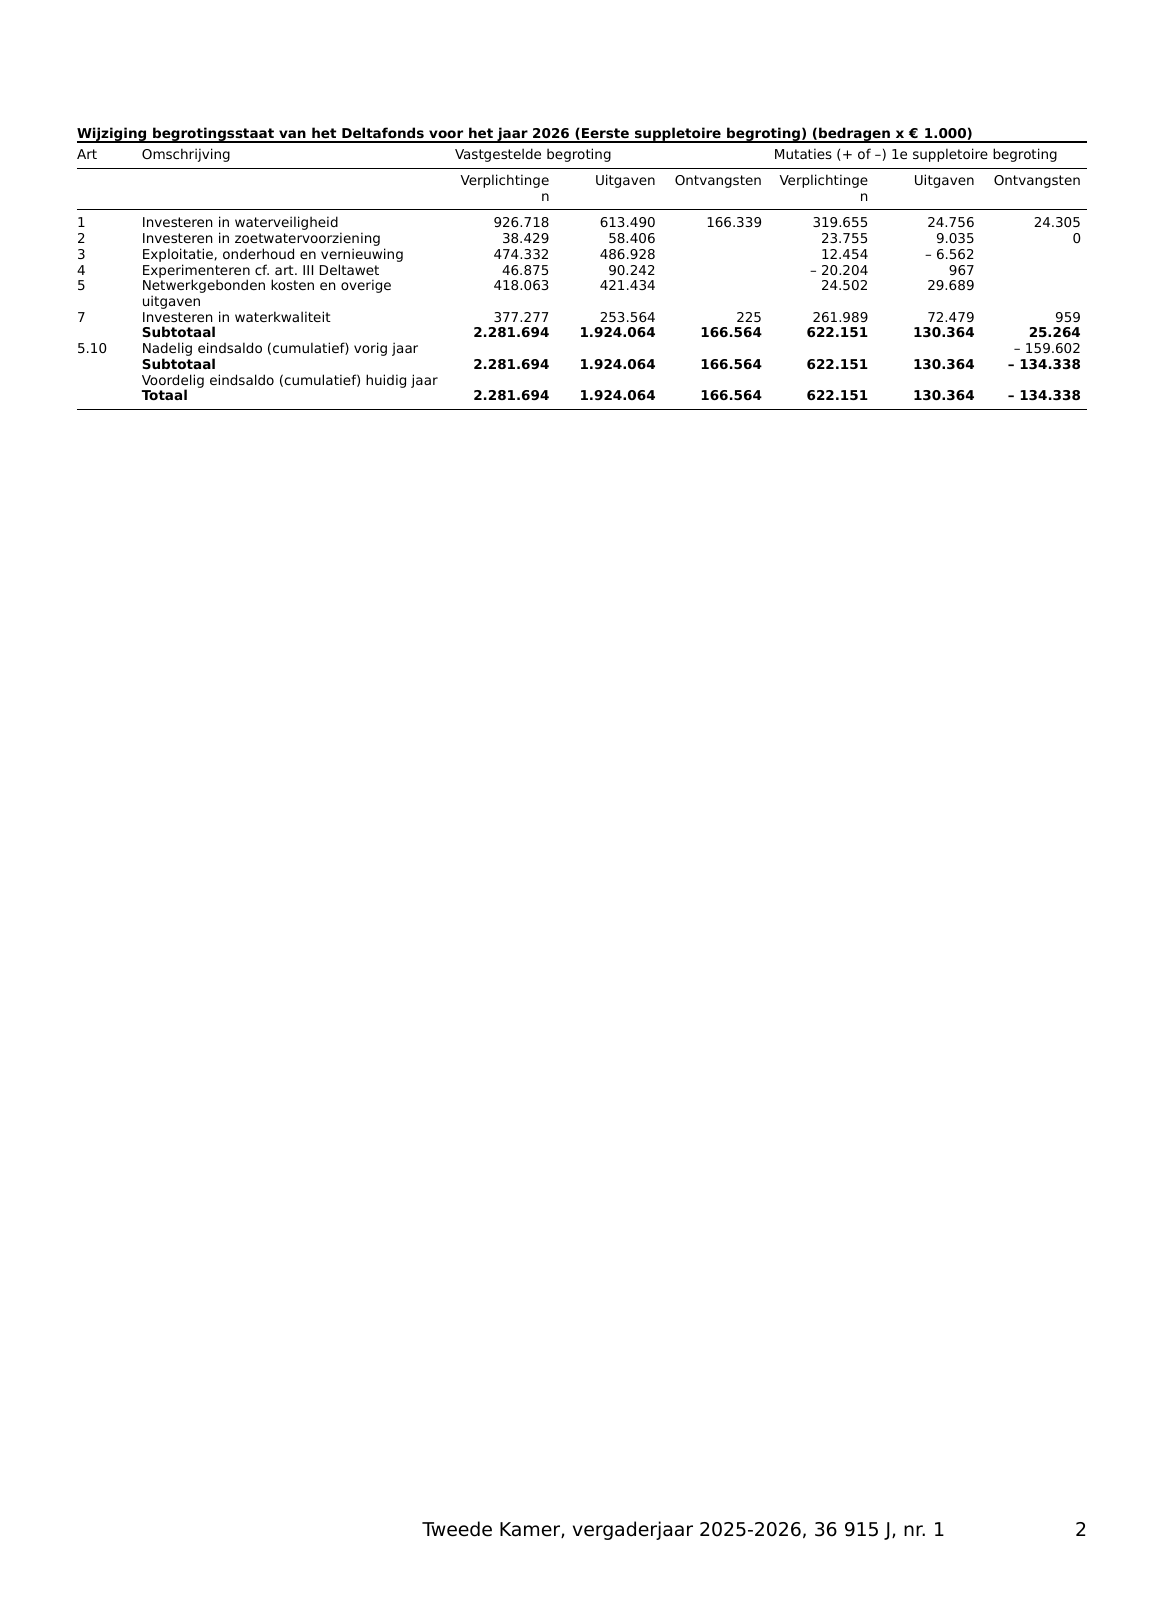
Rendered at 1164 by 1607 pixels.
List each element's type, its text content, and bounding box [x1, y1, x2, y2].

table_cell 5.10 [77, 341, 136, 357]
table_cell Investeren in waterkwaliteit [136, 310, 449, 325]
table_cell 130.364 [874, 357, 980, 372]
table_cell Voordelig eindsaldo (cumulatief) huidig jaar [136, 373, 449, 388]
table_cell 418.063 [449, 278, 555, 309]
table_cell Uitgaven [555, 169, 661, 209]
table_cell Verplichtingen [768, 169, 874, 209]
table_cell – 134.338 [980, 388, 1087, 408]
table_cell – 159.602 [980, 341, 1087, 357]
table_cell 2.281.694 [449, 388, 555, 408]
table_cell – 6.562 [874, 247, 980, 262]
table_cell 23.755 [768, 231, 874, 247]
table_cell 225 [661, 310, 768, 325]
table_cell [980, 373, 1087, 388]
table_cell Verplichtingen [449, 169, 555, 209]
table_cell 90.242 [555, 262, 661, 278]
table_cell 166.564 [661, 388, 768, 408]
table_cell 2 [77, 231, 136, 247]
table_cell [661, 341, 768, 357]
table_cell [661, 247, 768, 262]
table_cell [661, 373, 768, 388]
table_cell Art [77, 143, 136, 167]
table_cell 166.564 [661, 357, 768, 372]
table_cell 46.875 [449, 262, 555, 278]
table_cell Subtotaal [136, 325, 449, 341]
table_cell [980, 278, 1087, 309]
table_cell [77, 388, 136, 408]
table_cell [661, 278, 768, 309]
table_cell 486.928 [555, 247, 661, 262]
table_cell Investeren in waterveiligheid [136, 210, 449, 231]
table_cell 926.718 [449, 210, 555, 231]
table_cell 253.564 [555, 310, 661, 325]
table_cell 25.264 [980, 325, 1087, 341]
table_cell 474.332 [449, 247, 555, 262]
table_cell [77, 357, 136, 372]
table_header Wijziging begrotingsstaat van het Deltafonds voor het jaar 2026 (Eerste suppletoire begroting) (bedragen x € 1.000) [77, 126, 1087, 141]
table_cell Vastgestelde begroting [449, 143, 768, 167]
table_cell 58.406 [555, 231, 661, 247]
table_cell [449, 373, 555, 388]
table_cell 0 [980, 231, 1087, 247]
table_cell 622.151 [768, 357, 874, 372]
table_cell 377.277 [449, 310, 555, 325]
table_cell Netwerkgebonden kosten en overige uitgaven [136, 278, 449, 309]
table_cell [136, 169, 449, 209]
table_cell Experimenteren cf. art. III Deltawet [136, 262, 449, 278]
table_cell Exploitatie, onderhoud en vernieuwing [136, 247, 449, 262]
table_cell [874, 341, 980, 357]
table_cell [77, 373, 136, 388]
table_cell 4 [77, 262, 136, 278]
table_cell [768, 341, 874, 357]
table_cell 1.924.064 [555, 325, 661, 341]
table_cell Mutaties (+ of –) 1e suppletoire begroting [768, 143, 1087, 167]
table_cell 1 [77, 210, 136, 231]
table_cell Subtotaal [136, 357, 449, 372]
table_cell Omschrijving [136, 143, 449, 167]
table_cell [980, 247, 1087, 262]
table_cell [555, 373, 661, 388]
table_cell [661, 231, 768, 247]
table_cell – 134.338 [980, 357, 1087, 372]
table_cell 2.281.694 [449, 357, 555, 372]
table_cell [661, 262, 768, 278]
table_cell Totaal [136, 388, 449, 408]
table_cell 613.490 [555, 210, 661, 231]
table_cell [77, 325, 136, 341]
table_cell 319.655 [768, 210, 874, 231]
table_cell 1.924.064 [555, 357, 661, 372]
table_cell 3 [77, 247, 136, 262]
table_cell 166.564 [661, 325, 768, 341]
table_cell 2.281.694 [449, 325, 555, 341]
table_cell 24.502 [768, 278, 874, 309]
table_cell Investeren in zoetwatervoorziening [136, 231, 449, 247]
table_cell 7 [77, 310, 136, 325]
table_cell [874, 373, 980, 388]
table_cell Uitgaven [874, 169, 980, 209]
table_cell 166.339 [661, 210, 768, 231]
table_cell 1.924.064 [555, 388, 661, 408]
table_cell [555, 341, 661, 357]
table_cell 967 [874, 262, 980, 278]
table_cell 5 [77, 278, 136, 309]
table_cell Nadelig eindsaldo (cumulatief) vorig jaar [136, 341, 449, 357]
table_cell 29.689 [874, 278, 980, 309]
table_cell Ontvangsten [980, 169, 1087, 209]
table_cell 421.434 [555, 278, 661, 309]
table_cell 24.305 [980, 210, 1087, 231]
table_cell 130.364 [874, 388, 980, 408]
table_cell 24.756 [874, 210, 980, 231]
table_cell 959 [980, 310, 1087, 325]
table_cell [768, 373, 874, 388]
table_cell Ontvangsten [661, 169, 768, 209]
table_cell 622.151 [768, 388, 874, 408]
table_cell [980, 262, 1087, 278]
table_cell 72.479 [874, 310, 980, 325]
table_cell – 20.204 [768, 262, 874, 278]
table_cell 38.429 [449, 231, 555, 247]
table_cell 130.364 [874, 325, 980, 341]
table_cell [449, 341, 555, 357]
table_cell [77, 169, 136, 209]
table_cell 9.035 [874, 231, 980, 247]
table_cell 12.454 [768, 247, 874, 262]
table_cell 261.989 [768, 310, 874, 325]
table_cell 622.151 [768, 325, 874, 341]
